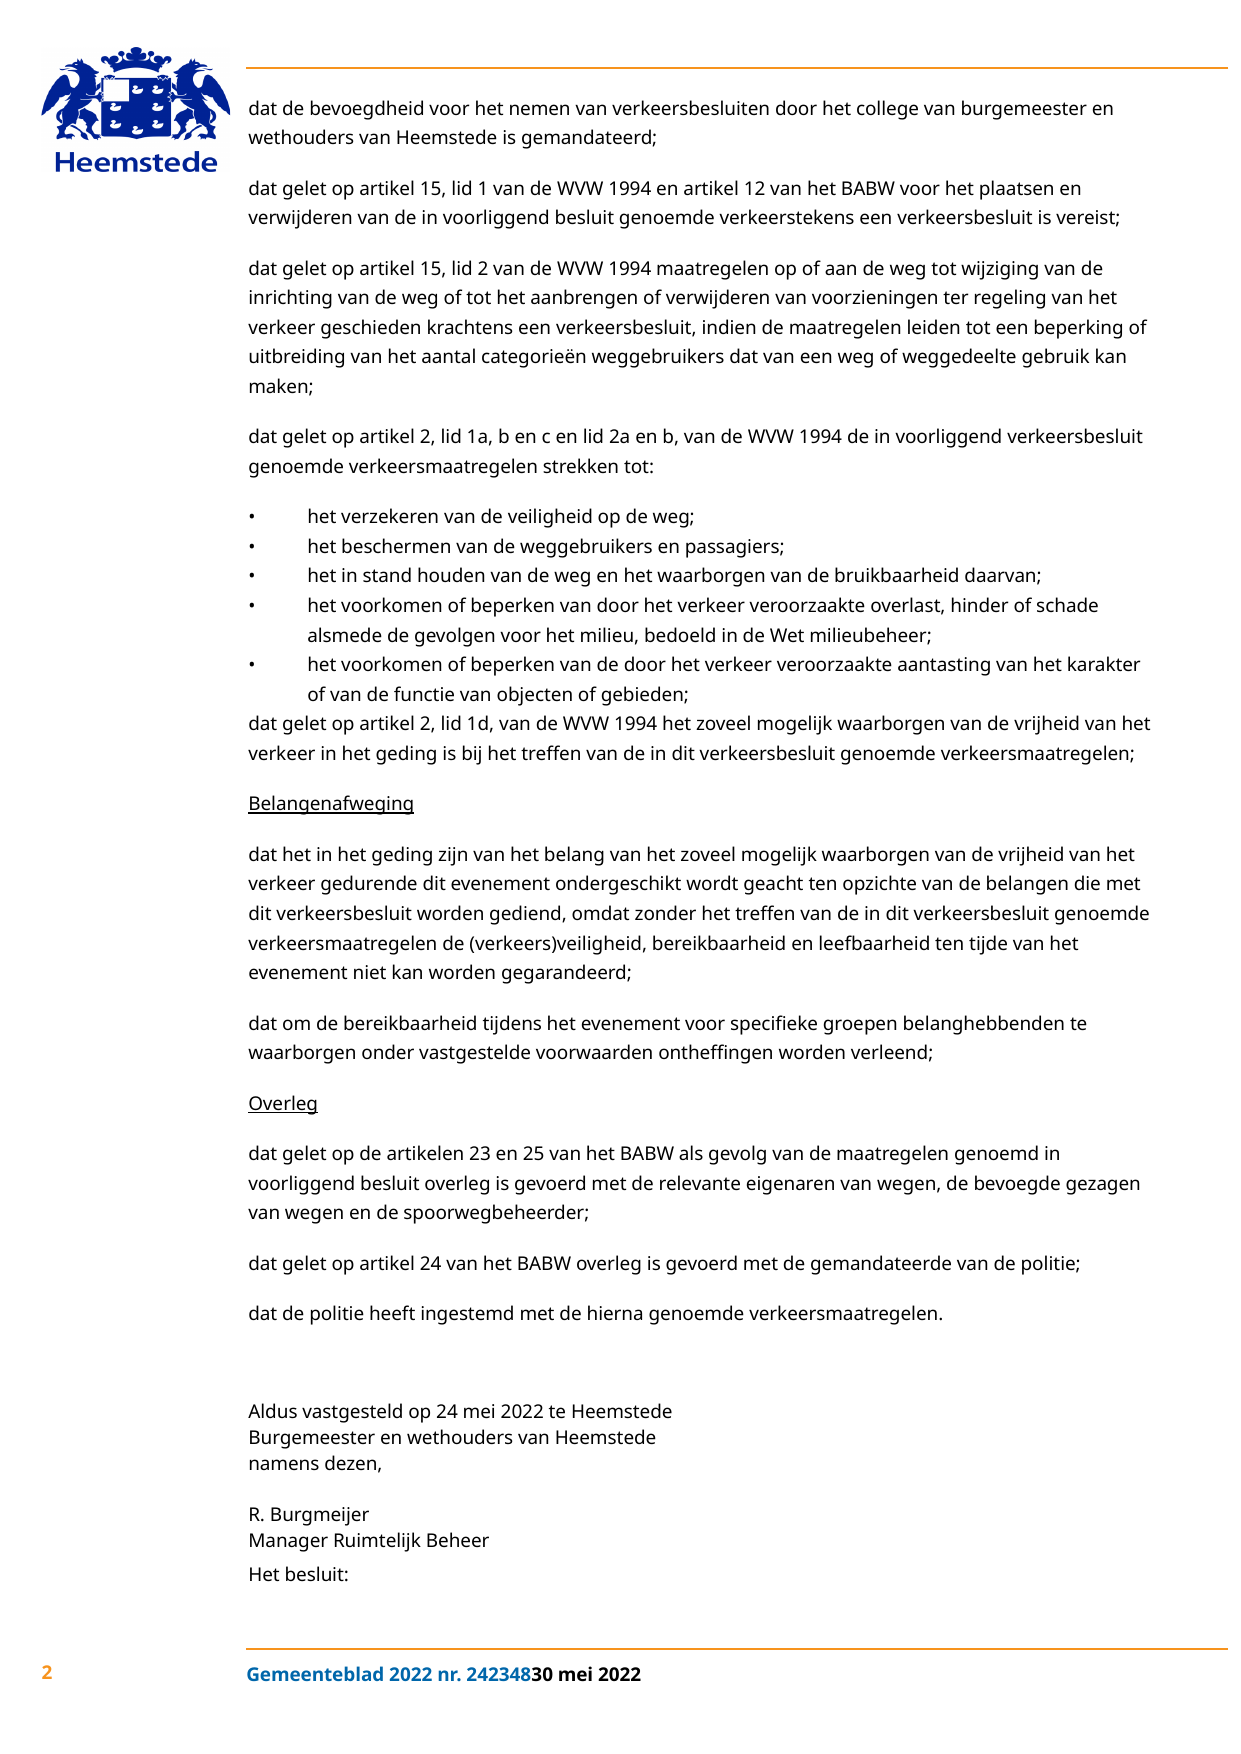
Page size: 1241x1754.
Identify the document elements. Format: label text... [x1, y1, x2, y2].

text dat gelet op de artikelen 23 en 25 van het BABW als gevolg van de maatregelen genoemd in voorliggend besluit overleg is gevoerd met de relevante eigenaren van wegen, de bevoegde gezagen van wegen en de spoorwegbeheerder; [248, 1140, 1152, 1225]
text dat gelet op artikel 2, lid 1d, van de WVW 1994 het zoveel mogelijk waarborgen van de vrijheid van het verkeer in het geding is bij het treffen van de in dit verkeersbesluit genoemde verkeersmaatregelen; [248, 711, 1152, 766]
text dat gelet op artikel 15, lid 1 van de WVW 1994 en artikel 12 van het BABW voor het plaatsen en verwijderen van de in voorliggend besluit genoemde verkeerstekens een verkeersbesluit is vereist; [248, 175, 1152, 230]
list het verzekeren van de veiligheid op de weg; [248, 503, 1152, 529]
text dat de politie heeft ingestemd met de hierna genoemde verkeersmaatregelen. [248, 1300, 1152, 1326]
list het voorkomen of beperken van door het verkeer veroorzaakte overlast, hinder of schade alsmede de gevolgen voor het milieu, bedoeld in de Wet milieubeheer; [248, 592, 1152, 648]
text Overleg [248, 1090, 1152, 1116]
list het in stand houden van de weg en het waarborgen van de bruikbaarheid daarvan; [248, 563, 1152, 588]
text Aldus vastgesteld op 24 mei 2022 te Heemstede [248, 1398, 1152, 1424]
text Belangenafweging [248, 791, 1152, 816]
list het beschermen van de weggebruikers en passagiers; [248, 533, 1152, 559]
text namens dezen, [248, 1450, 1152, 1476]
text Het besluit: [248, 1566, 1152, 1586]
text dat het in het geding zijn van het belang van het zoveel mogelijk waarborgen van de vrijheid van het verkeer gedurende dit evenement ondergeschikt wordt geacht ten opzichte van de belangen die met dit verkeersbesluit worden gediend, omdat zonder het treffen van de in dit verkeersbesluit genoemde verkeersmaatregelen de (verkeers)veiligheid, bereikbaarheid en leefbaarheid ten tijde van het evenement niet kan worden gegarandeerd; [248, 841, 1152, 985]
text dat om de bereikbaarheid tijdens het evenement voor specifieke groepen belanghebbenden te waarborgen onder vastgestelde voorwaarden ontheffingen worden verleend; [248, 1010, 1152, 1065]
text R. Burgmeijer [248, 1501, 1152, 1527]
text dat gelet op artikel 24 van het BABW overleg is gevoerd met de gemandateerde van de politie; [248, 1250, 1152, 1276]
text Burgemeester en wethouders van Heemstede [248, 1424, 1152, 1450]
list het voorkomen of beperken van de door het verkeer veroorzaakte aantasting van het karakter of van de functie van objecten of gebieden; [248, 651, 1152, 707]
picture [41, 47, 231, 172]
text dat gelet op artikel 15, lid 2 van de WVW 1994 maatregelen op of aan de weg tot wijziging van de inrichting van de weg of tot het aanbrengen of verwijderen van voorzieningen ter regeling van het verkeer geschieden krachtens een verkeersbesluit, indien de maatregelen leiden tot een beperking of uitbreiding van het aantal categorieën weggebruikers dat van een weg of weggedeelte gebruik kan maken; [248, 255, 1152, 399]
text dat gelet op artikel 2, lid 1a, b en c en lid 2a en b, van de WVW 1994 de in voorliggend verkeersbesluit genoemde verkeersmaatregelen strekken tot: [248, 423, 1152, 479]
text Manager Ruimtelijk Beheer [248, 1527, 1152, 1553]
text dat de bevoegdheid voor het nemen van verkeersbesluiten door het college van burgemeester en wethouders van Heemstede is gemandateerd; [248, 95, 1152, 150]
